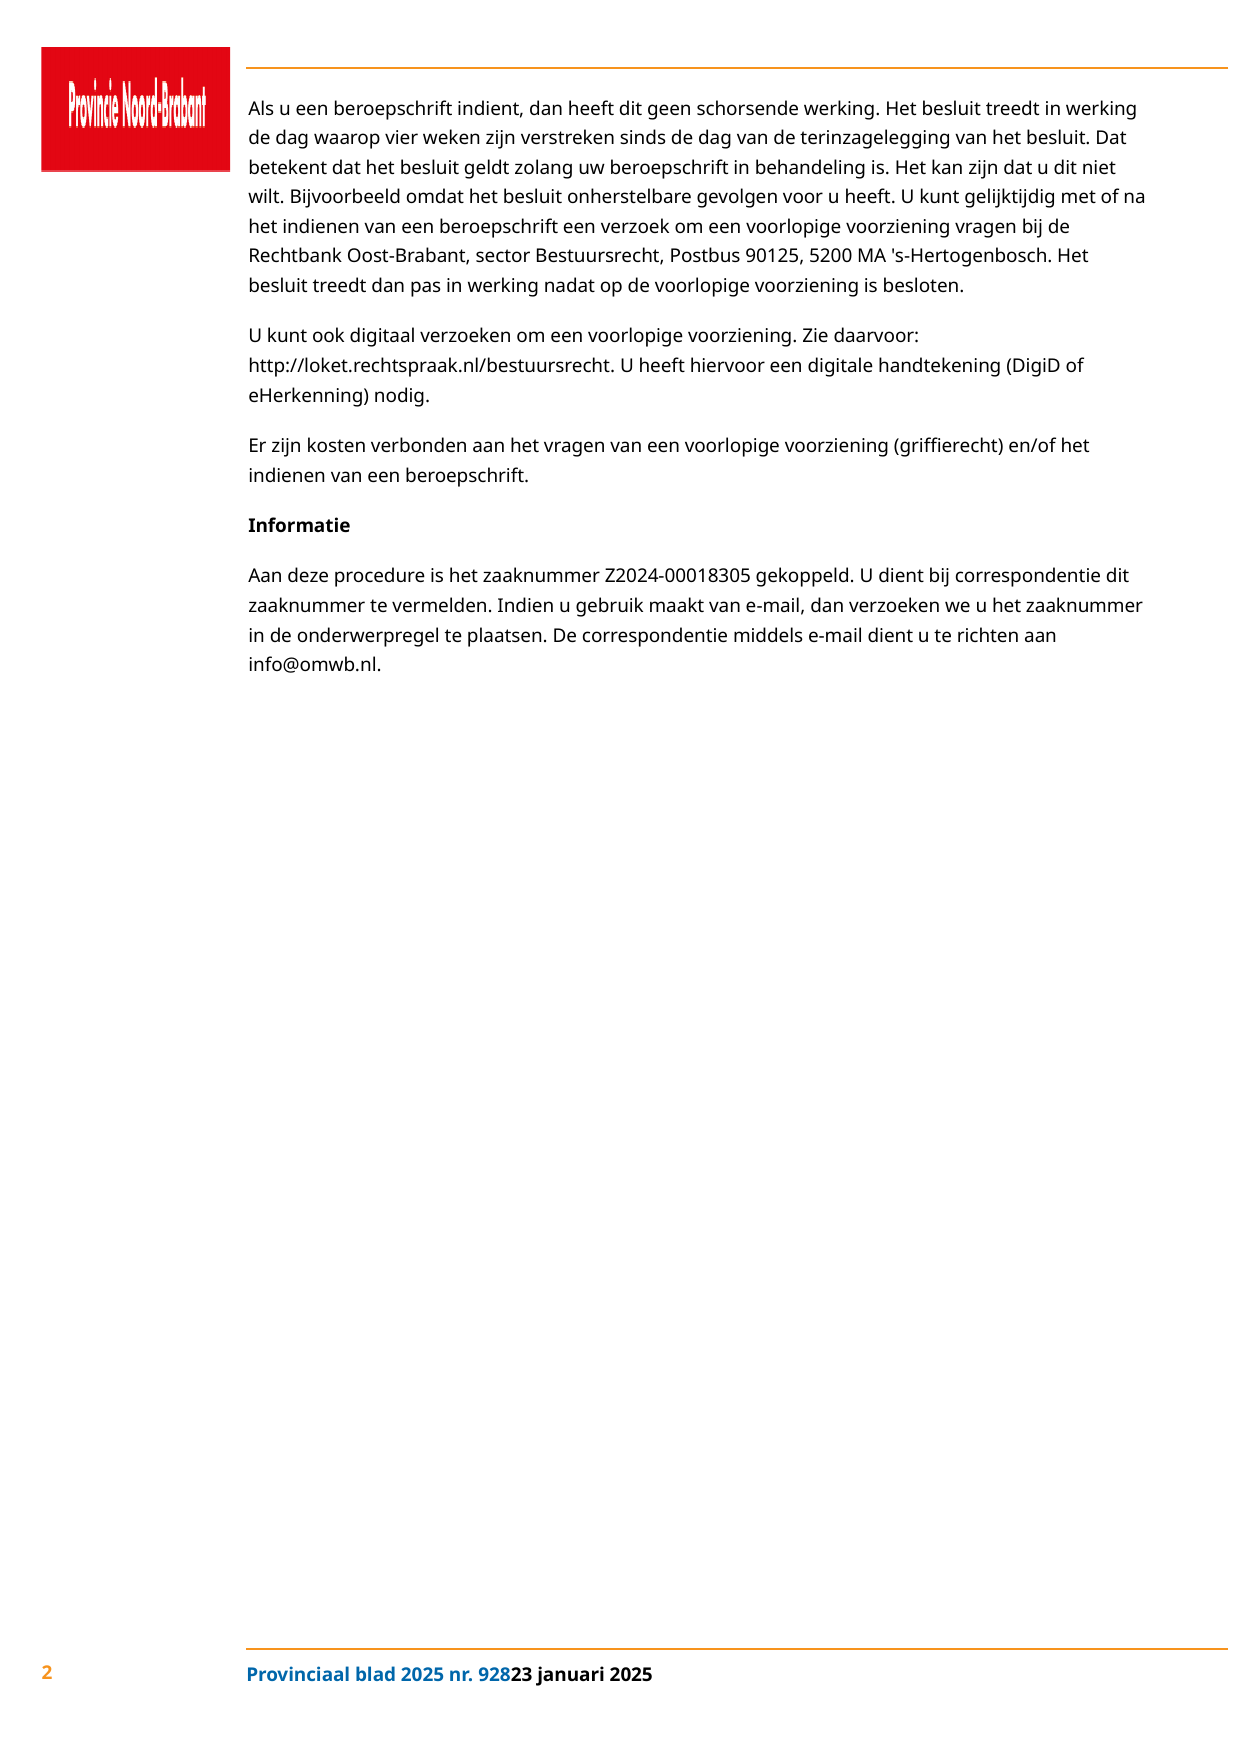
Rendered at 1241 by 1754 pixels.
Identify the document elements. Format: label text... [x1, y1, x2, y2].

text Er zijn kosten verbonden aan het vragen van een voorlopige voorziening (griffierecht) en/of het indienen van een beroepschrift. [248, 432, 1152, 488]
picture [41, 47, 231, 172]
text Informatie [248, 512, 1152, 538]
text U kunt ook digitaal verzoeken om een voorlopige voorziening. Zie daarvoor: http://loket.rechtspraak.nl/bestuursrecht. U heeft hiervoor een digitale handtekening (DigiD of eHerkenning) nodig. [248, 323, 1152, 408]
text Aan deze procedure is het zaaknummer Z2024-00018305 gekoppeld. U dient bij correspondentie dit zaaknummer te vermelden. Indien u gebruik maakt van e-mail, dan verzoeken we u het zaaknummer in de onderwerpregel te plaatsen. De correspondentie middels e-mail dient u te richten aan info@omwb.nl. [248, 563, 1152, 677]
text Als u een beroepschrift indient, dan heeft dit geen schorsende werking. Het besluit treedt in werking de dag waarop vier weken zijn verstreken sinds de dag van de terinzagelegging van het besluit. Dat betekent dat het besluit geldt zolang uw beroepschrift in behandeling is. Het kan zijn dat u dit niet wilt. Bijvoorbeeld omdat het besluit onherstelbare gevolgen voor u heeft. U kunt gelijktijdig met of na het indienen van een beroepschrift een verzoek om een voorlopige voorziening vragen bij de Rechtbank Oost-Brabant, sector Bestuursrecht, Postbus 90125, 5200 MA 's‑Hertogenbosch. Het besluit treedt dan pas in werking nadat op de voorlopige voorziening is besloten. [248, 95, 1152, 298]
